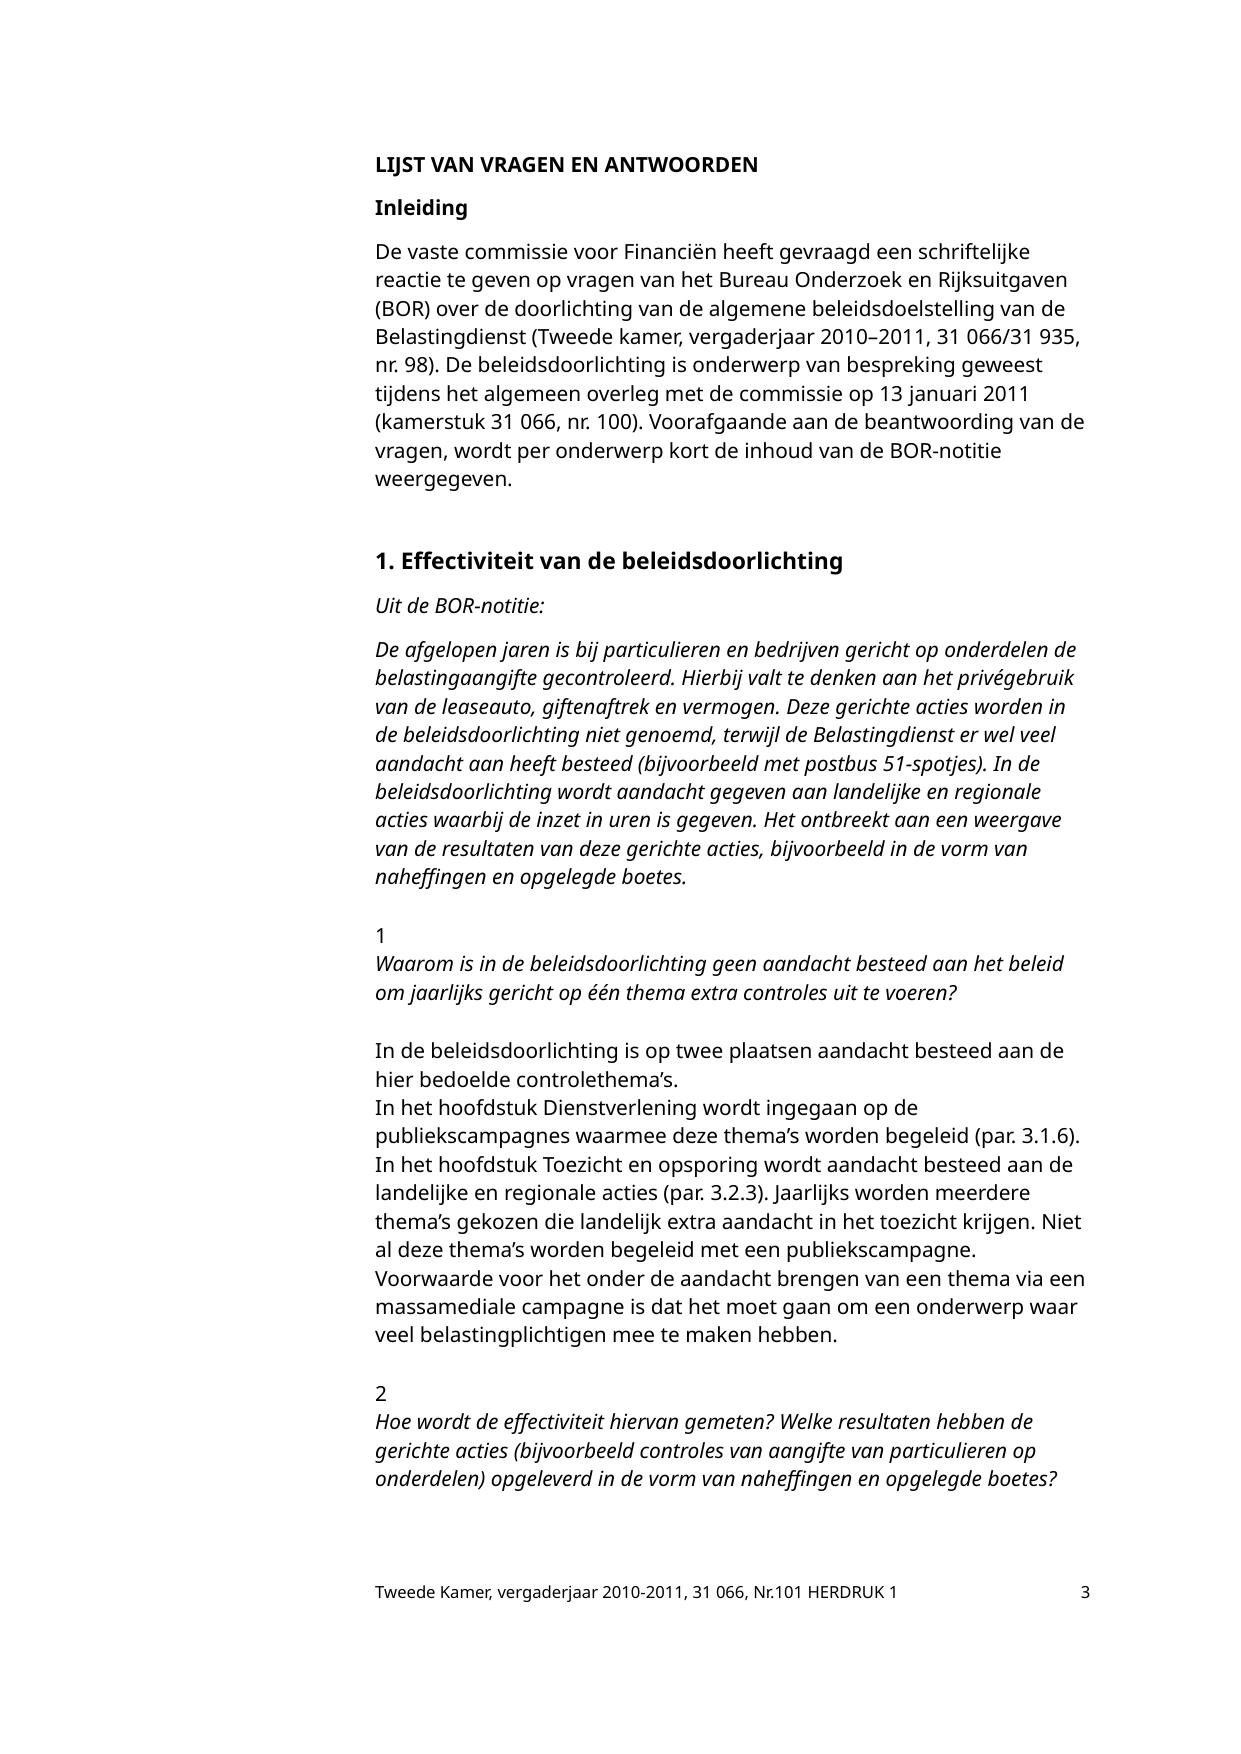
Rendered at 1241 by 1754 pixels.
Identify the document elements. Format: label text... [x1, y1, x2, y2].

subtitle 1. Effectiviteit van de beleidsdoorlichting [375, 545, 1090, 577]
text 2 [375, 1379, 1090, 1407]
text 1 [375, 921, 1090, 949]
text De afgelopen jaren is bij particulieren en bedrijven gericht op onderdelen de belastingaangifte gecontroleerd. Hierbij valt te denken aan het privégebruik van de leaseauto, giftenaftrek en vermogen. Deze gerichte acties worden in de beleidsdoorlichting niet genoemd, terwijl de Belastingdienst er wel veel aandacht aan heeft besteed (bijvoorbeeld met postbus 51-spotjes). In de beleidsdoorlichting wordt aandacht gegeven aan landelijke en regionale acties waarbij de inzet in uren is gegeven. Het ontbreekt aan een weergave van de resultaten van deze gerichte acties, bijvoorbeeld in de vorm van naheffingen en opgelegde boetes. [375, 635, 1090, 891]
text Hoe wordt de effectiviteit hiervan gemeten? Welke resultaten hebben de gerichte acties (bijvoorbeeld controles van aangifte van particulieren op onderdelen) opgeleverd in de vorm van naheffingen en opgelegde boetes? [375, 1407, 1090, 1493]
text Inleiding [375, 193, 1090, 222]
text De vaste commissie voor Financiën heeft gevraagd een schriftelijke reactie te geven op vragen van het Bureau Onderzoek en Rijksuitgaven (BOR) over de doorlichting van de algemene beleidsdoelstelling van de Belastingdienst (Tweede kamer, vergaderjaar 2010–2011, 31 066/31 935, nr. 98). De beleidsdoorlichting is onderwerp van bespreking geweest tijdens het algemeen overleg met de commissie op 13 januari 2011 (kamerstuk 31 066, nr. 100). Voorafgaande aan de beantwoording van de vragen, wordt per onderwerp kort de inhoud van de BOR-notitie weergegeven. [375, 237, 1090, 493]
text Waarom is in de beleidsdoorlichting geen aandacht besteed aan het beleid om jaarlijks gericht op één thema extra controles uit te voeren? [375, 949, 1090, 1006]
text In het hoofdstuk Dienstverlening wordt ingegaan op de publiekscampagnes waarmee deze thema’s worden begeleid (par. 3.1.6). In het hoofdstuk Toezicht en opsporing wordt aandacht besteed aan de landelijke en regionale acties (par. 3.2.3). Jaarlijks worden meerdere thema’s gekozen die landelijk extra aandacht in het toezicht krijgen. Niet al deze thema’s worden begeleid met een publiekscampagne. Voorwaarde voor het onder de aandacht brengen van een thema via een massamediale campagne is dat het moet gaan om een onderwerp waar veel belastingplichtigen mee te maken hebben. [375, 1093, 1090, 1349]
text LIJST VAN VRAGEN EN ANTWOORDEN [375, 150, 1090, 178]
text In de beleidsdoorlichting is op twee plaatsen aandacht besteed aan de hier bedoelde controlethema’s. [375, 1036, 1090, 1093]
text Uit de BOR-notitie: [375, 592, 1090, 620]
